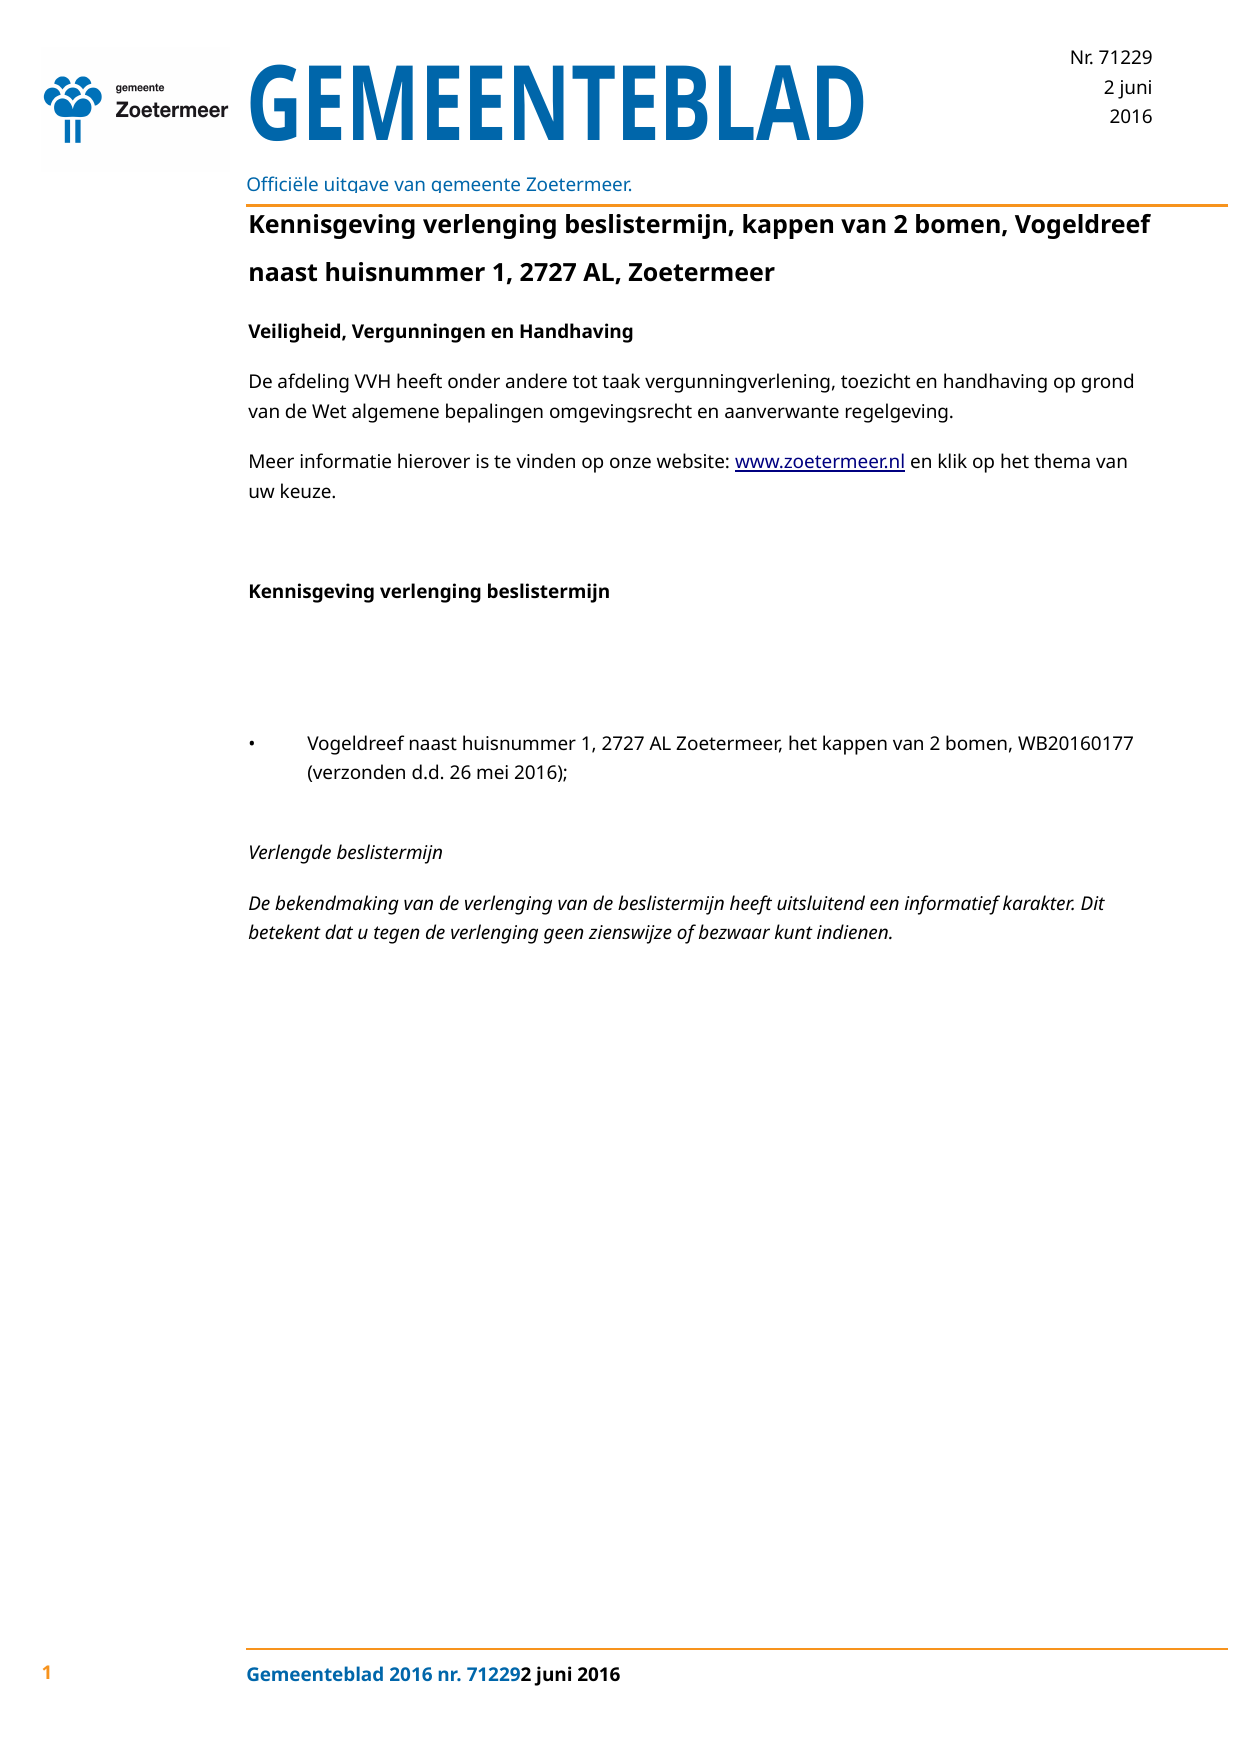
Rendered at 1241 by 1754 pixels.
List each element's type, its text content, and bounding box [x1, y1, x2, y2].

text Veiligheid, Vergunningen en Handhaving [248, 318, 1152, 344]
text Kennisgeving verlenging beslistermijn [248, 579, 1152, 604]
text De bekendmaking van de verlenging van de beslistermijn heeft uitsluitend een informatief karakter. Dit betekent dat u tegen de verlenging geen zienswijze of bezwaar kunt indienen. [248, 890, 1152, 945]
picture [41, 47, 231, 172]
text Meer informatie hierover is te vinden op onze website: www.zoetermeer.nl en klik op het thema van uw keuze. [248, 448, 1152, 504]
text De afdeling VVH heeft onder andere tot taak vergunningverlening, toezicht en handhaving op grond van de Wet algemene bepalingen omgevingsrecht en aanverwante regelgeving. [248, 368, 1152, 424]
list Vogeldreef naast huisnummer 1, 2727 AL Zoetermeer, het kappen van 2 bomen, WB20160177 (verzonden d.d. 26 mei 2016); [248, 730, 1152, 785]
text Kennisgeving verlenging beslistermijn, kappen van 2 bomen, Vogeldreef naast huisnummer 1, 2727 AL, Zoetermeer [248, 207, 1152, 288]
text Verlengde beslistermijn [248, 839, 1152, 865]
